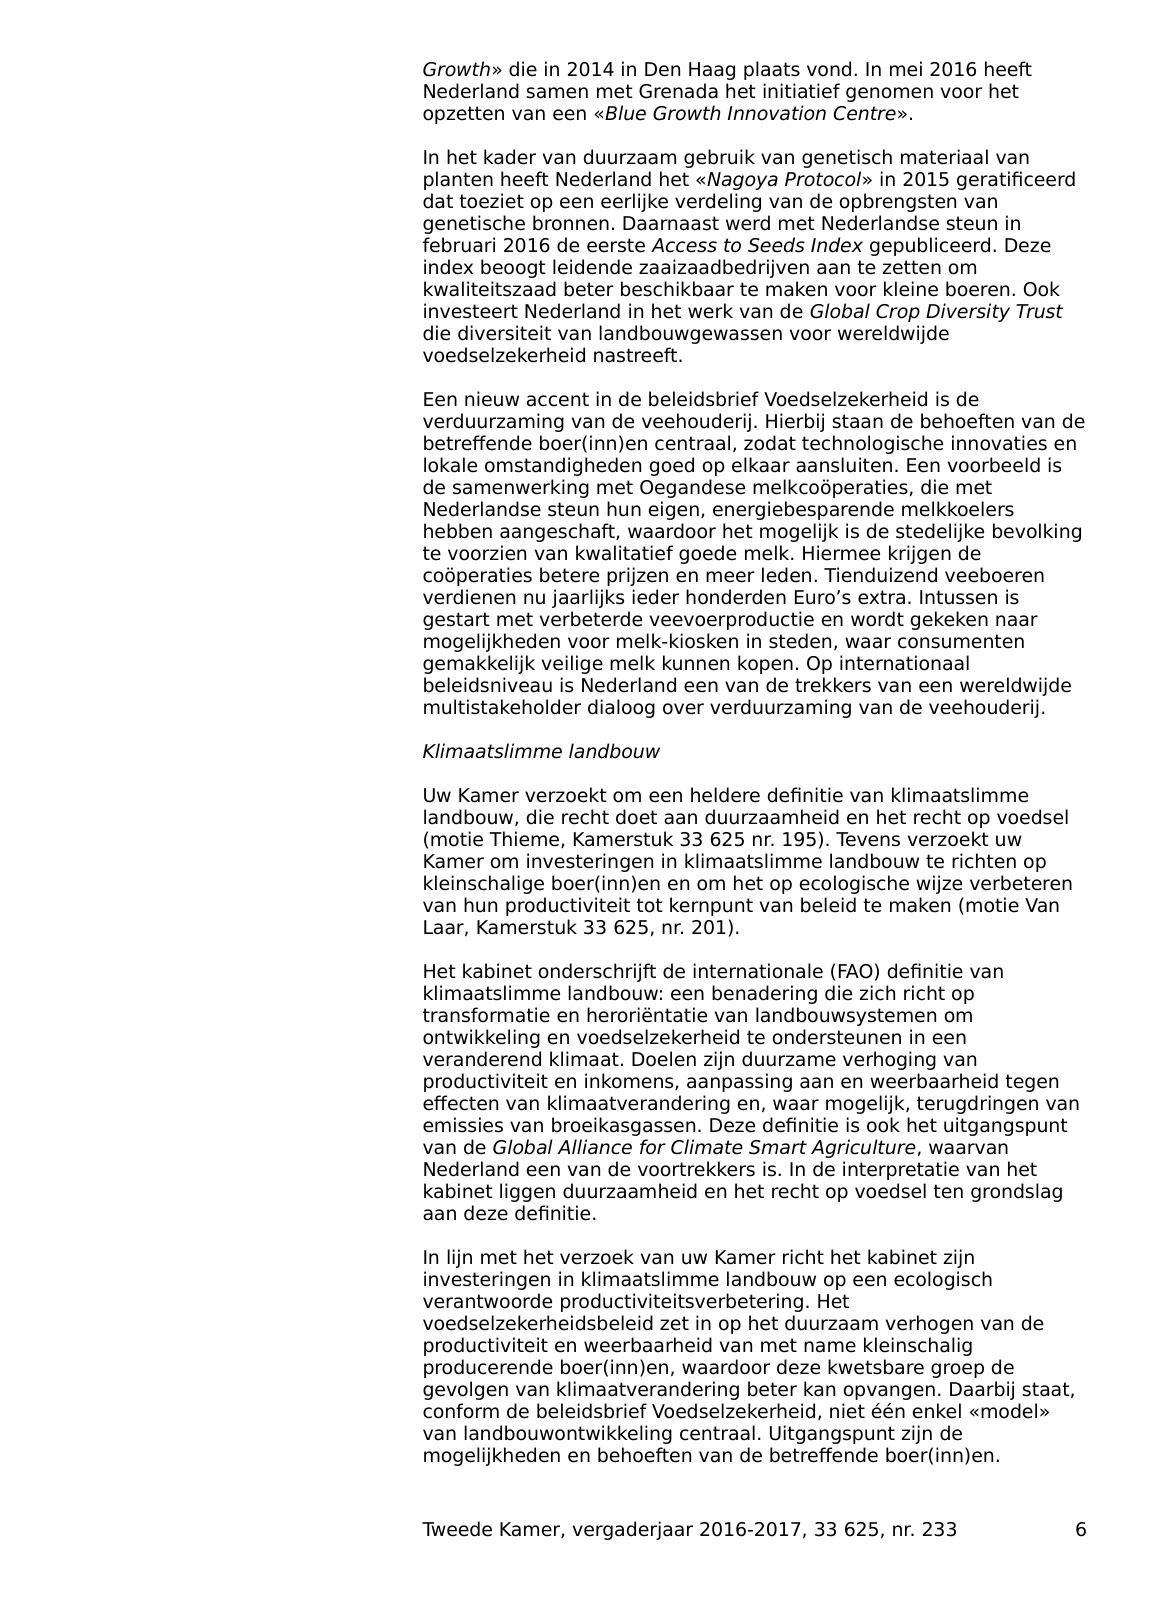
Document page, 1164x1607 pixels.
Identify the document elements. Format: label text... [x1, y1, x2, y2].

text Uw Kamer verzoekt om een heldere definitie van klimaatslimme landbouw, die recht doet aan duurzaamheid en het recht op voedsel (motie Thieme, Kamerstuk 33 625 nr. 195). Tevens verzoekt uw Kamer om investeringen in klimaatslimme landbouw te richten op kleinschalige boer(inn)en en om het op ecologische wijze verbeteren van hun productiviteit tot kernpunt van beleid te maken (motie Van Laar, Kamerstuk 33 625, nr. 201). [422, 785, 1087, 939]
text Een nieuw accent in de beleidsbrief Voedselzekerheid is de verduurzaming van de veehouderij. Hierbij staan de behoeften van de betreffende boer(inn)en centraal, zodat technologische innovaties en lokale omstandigheden goed op elkaar aansluiten. Een voorbeeld is de samenwerking met Oegandese melkcoöperaties, die met Nederlandse steun hun eigen, energiebesparende melkkoelers hebben aangeschaft, waardoor het mogelijk is de stedelijke bevolking te voorzien van kwalitatief goede melk. Hiermee krijgen de coöperaties betere prijzen en meer leden. Tienduizend veeboeren verdienen nu jaarlijks ieder honderden Euro’s extra. Intussen is gestart met verbeterde veevoerproductie en wordt gekeken naar mogelijkheden voor melk-kiosken in steden, waar consumenten gemakkelijk veilige melk kunnen kopen. Op internationaal beleidsniveau is Nederland een van de trekkers van een wereldwijde multistakeholder dialoog over verduurzaming van de veehouderij. [422, 389, 1087, 719]
text In lijn met het verzoek van uw Kamer richt het kabinet zijn investeringen in klimaatslimme landbouw op een ecologisch verantwoorde productiviteitsverbetering. Het voedselzekerheidsbeleid zet in op het duurzaam verhogen van de productiviteit en weerbaarheid van met name kleinschalig producerende boer(inn)en, waardoor deze kwetsbare groep de gevolgen van klimaatverandering beter kan opvangen. Daarbij staat, conform de beleidsbrief Voedselzekerheid, niet één enkel «model» van landbouwontwikkeling centraal. Uitgangspunt zijn de mogelijkheden en behoeften van de betreffende boer(inn)en. [422, 1247, 1087, 1467]
subtitle Klimaatslimme landbouw [422, 741, 1087, 763]
text Het kabinet onderschrijft de internationale (FAO) definitie van klimaatslimme landbouw: een benadering die zich richt op transformatie en heroriëntatie van landbouwsystemen om ontwikkeling en voedselzekerheid te ondersteunen in een veranderend klimaat. Doelen zijn duurzame verhoging van productiviteit en inkomens, aanpassing aan en weerbaarheid tegen effecten van klimaatverandering en, waar mogelijk, terugdringen van emissies van broeikasgassen. Deze definitie is ook het uitgangspunt van de Global Alliance for Climate Smart Agriculture, waarvan Nederland een van de voortrekkers is. In de interpretatie van het kabinet liggen duurzaamheid en het recht op voedsel ten grondslag aan deze definitie. [422, 961, 1087, 1225]
text Growth» die in 2014 in Den Haag plaats vond. In mei 2016 heeft Nederland samen met Grenada het initiatief genomen voor het opzetten van een «Blue Growth Innovation Centre». [422, 59, 1087, 125]
text In het kader van duurzaam gebruik van genetisch materiaal van planten heeft Nederland het «Nagoya Protocol» in 2015 geratificeerd dat toeziet op een eerlijke verdeling van de opbrengsten van genetische bronnen. Daarnaast werd met Nederlandse steun in februari 2016 de eerste Access to Seeds Index gepubliceerd. Deze index beoogt leidende zaaizaadbedrijven aan te zetten om kwaliteitszaad beter beschikbaar te maken voor kleine boeren. Ook investeert Nederland in het werk van de Global Crop Diversity Trust die diversiteit van landbouwgewassen voor wereldwijde voedselzekerheid nastreeft. [422, 147, 1087, 367]
